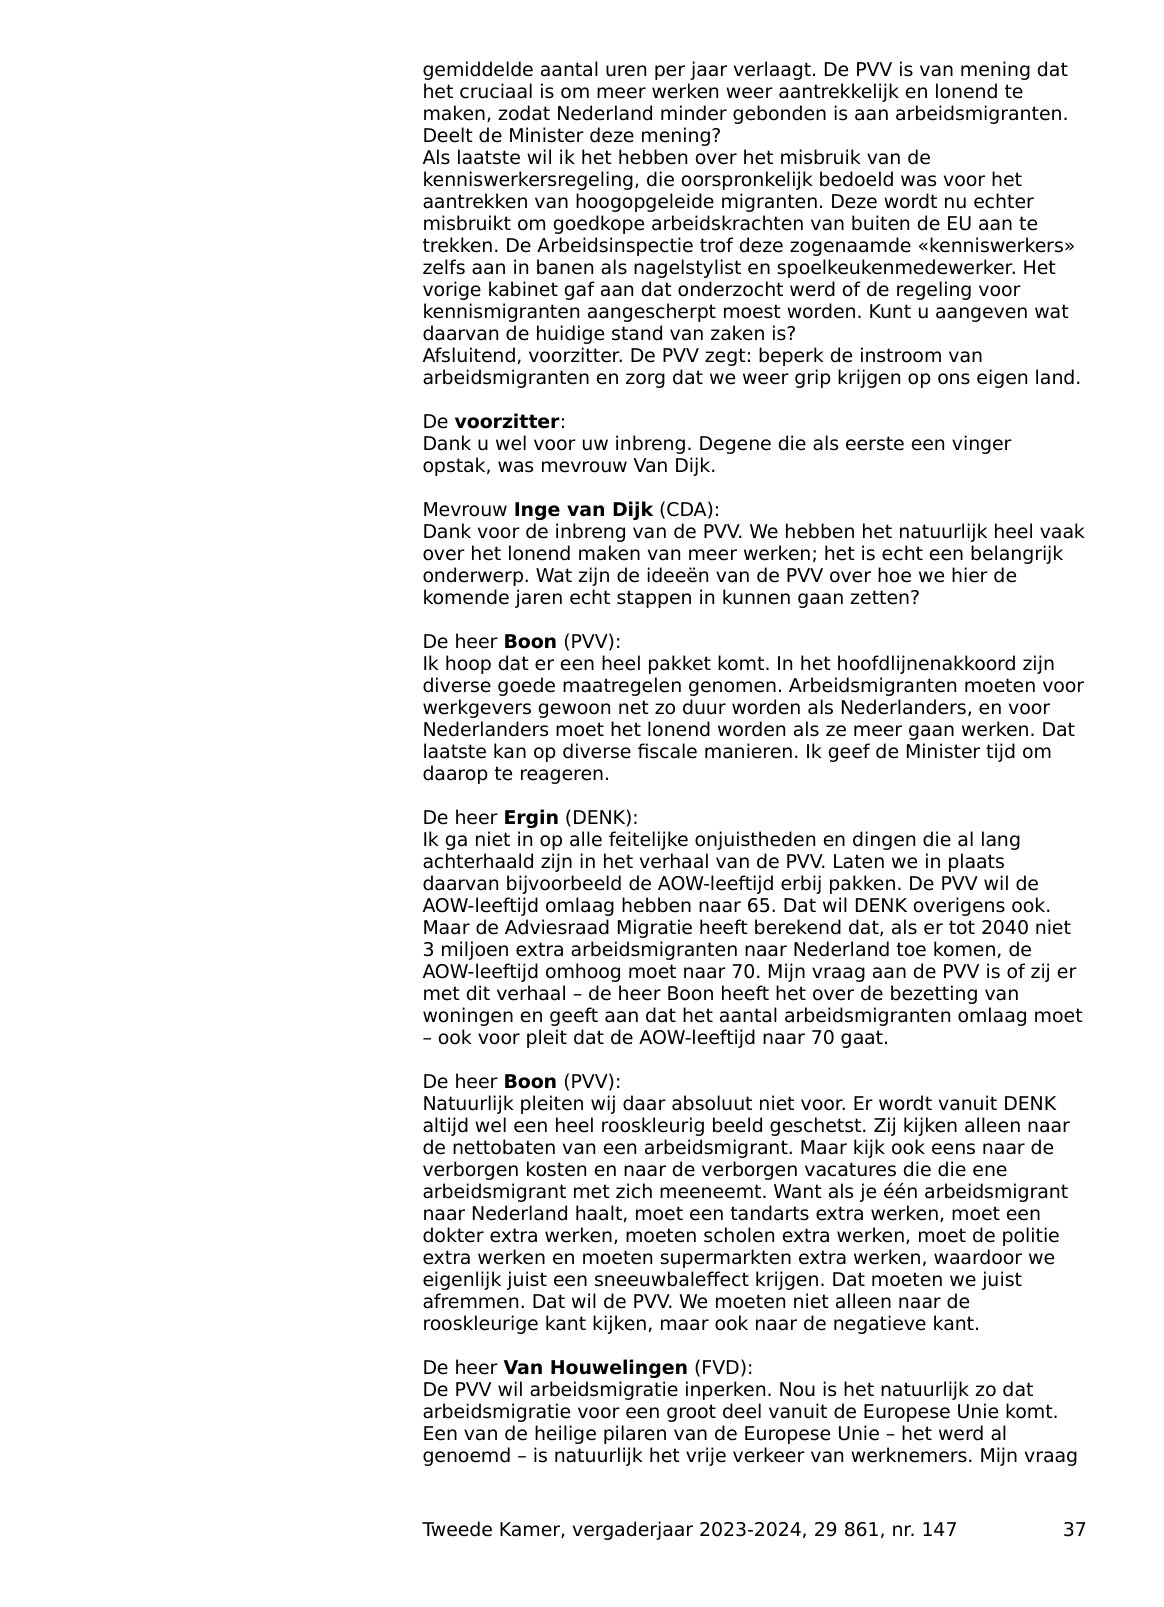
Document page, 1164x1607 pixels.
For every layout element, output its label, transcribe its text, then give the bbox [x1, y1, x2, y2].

text Als laatste wil ik het hebben over het misbruik van de kenniswerkersregeling, die oorspronkelijk bedoeld was voor het aantrekken van hoogopgeleide migranten. Deze wordt nu echter misbruikt om goedkope arbeidskrachten van buiten de EU aan te trekken. De Arbeidsinspectie trof deze zogenaamde «kenniswerkers» zelfs aan in banen als nagelstylist en spoelkeukenmedewerker. Het vorige kabinet gaf aan dat onderzocht werd of de regeling voor kennismigranten aangescherpt moest worden. Kunt u aangeven wat daarvan de huidige stand van zaken is? [422, 147, 1087, 345]
text De heer Ergin (DENK): [422, 807, 1087, 829]
text Mevrouw Inge van Dijk (CDA): [422, 499, 1087, 521]
text Ik hoop dat er een heel pakket komt. In het hoofdlijnenakkoord zijn diverse goede maatregelen genomen. Arbeidsmigranten moeten voor werkgevers gewoon net zo duur worden als Nederlanders, en voor Nederlanders moet het lonend worden als ze meer gaan werken. Dat laatste kan op diverse fiscale manieren. Ik geef de Minister tijd om daarop te reageren. [422, 653, 1087, 785]
text Afsluitend, voorzitter. De PVV zegt: beperk de instroom van arbeidsmigranten en zorg dat we weer grip krijgen op ons eigen land. [422, 345, 1087, 389]
text Natuurlijk pleiten wij daar absoluut niet voor. Er wordt vanuit DENK altijd wel een heel rooskleurig beeld geschetst. Zij kijken alleen naar de nettobaten van een arbeidsmigrant. Maar kijk ook eens naar de verborgen kosten en naar de verborgen vacatures die die ene arbeidsmigrant met zich meeneemt. Want als je één arbeidsmigrant naar Nederland haalt, moet een tandarts extra werken, moet een dokter extra werken, moeten scholen extra werken, moet de politie extra werken en moeten supermarkten extra werken, waardoor we eigenlijk juist een sneeuwbaleffect krijgen. Dat moeten we juist afremmen. Dat wil de PVV. We moeten niet alleen naar de rooskleurige kant kijken, maar ook naar de negatieve kant. [422, 1093, 1087, 1335]
text De heer Boon (PVV): [422, 1071, 1087, 1093]
text Dank voor de inbreng van de PVV. We hebben het natuurlijk heel vaak over het lonend maken van meer werken; het is echt een belangrijk onderwerp. Wat zijn de ideeën van de PVV over hoe we hier de komende jaren echt stappen in kunnen gaan zetten? [422, 521, 1087, 609]
text Ik ga niet in op alle feitelijke onjuistheden en dingen die al lang achterhaald zijn in het verhaal van de PVV. Laten we in plaats daarvan bijvoorbeeld de AOW-leeftijd erbij pakken. De PVV wil de AOW-leeftijd omlaag hebben naar 65. Dat wil DENK overigens ook. Maar de Adviesraad Migratie heeft berekend dat, als er tot 2040 niet 3 miljoen extra arbeidsmigranten naar Nederland toe komen, de AOW-leeftijd omhoog moet naar 70. Mijn vraag aan de PVV is of zij er met dit verhaal – de heer Boon heeft het over de bezetting van woningen en geeft aan dat het aantal arbeidsmigranten omlaag moet – ook voor pleit dat de AOW-leeftijd naar 70 gaat. [422, 829, 1087, 1049]
text De heer Van Houwelingen (FVD): [422, 1357, 1087, 1379]
text De heer Boon (PVV): [422, 631, 1087, 653]
text gemiddelde aantal uren per jaar verlaagt. De PVV is van mening dat het cruciaal is om meer werken weer aantrekkelijk en lonend te maken, zodat Nederland minder gebonden is aan arbeidsmigranten. Deelt de Minister deze mening? [422, 59, 1087, 147]
text De PVV wil arbeidsmigratie inperken. Nou is het natuurlijk zo dat arbeidsmigratie voor een groot deel vanuit de Europese Unie komt. Een van de heilige pilaren van de Europese Unie – het werd al genoemd – is natuurlijk het vrije verkeer van werknemers. Mijn vraag [422, 1379, 1087, 1467]
text De voorzitter: [422, 411, 1087, 433]
text Dank u wel voor uw inbreng. Degene die als eerste een vinger opstak, was mevrouw Van Dijk. [422, 433, 1087, 477]
